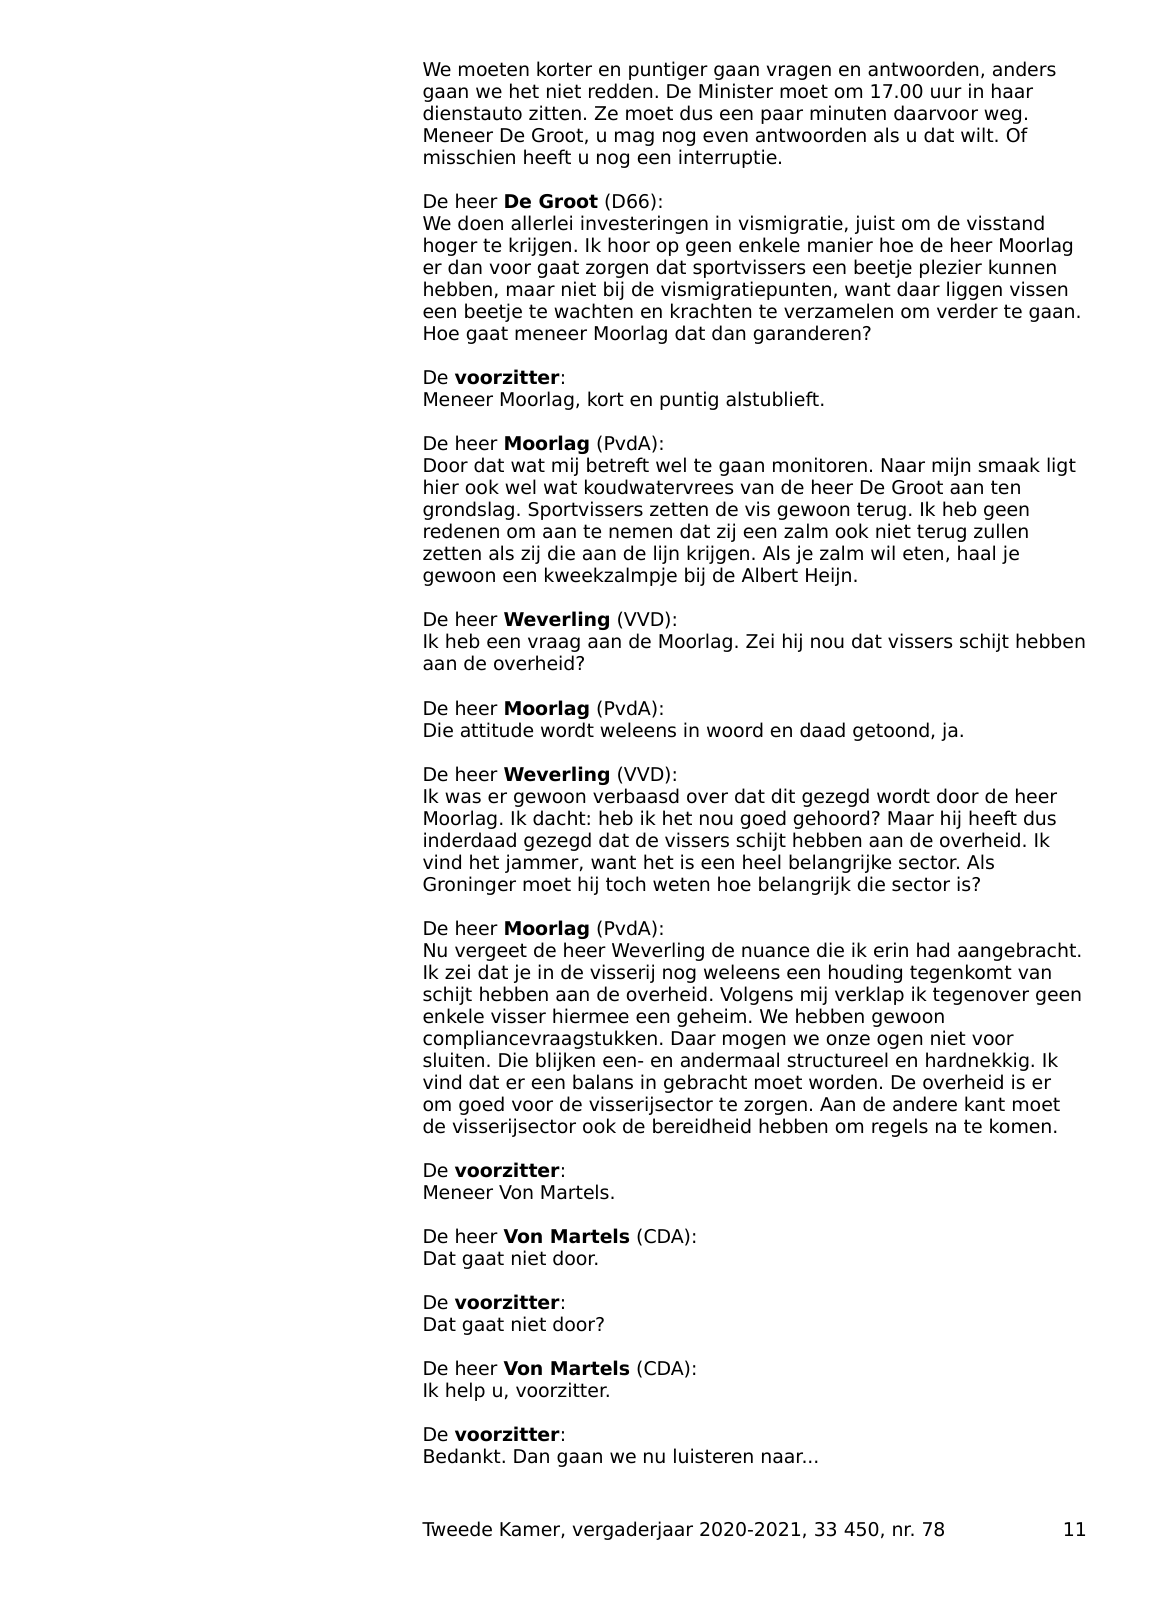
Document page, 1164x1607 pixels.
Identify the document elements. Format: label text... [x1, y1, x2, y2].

text De heer Moorlag (PvdA): [422, 697, 1087, 719]
text De voorzitter: [422, 367, 1087, 389]
text De heer Moorlag (PvdA): [422, 918, 1087, 940]
text De heer Von Martels (CDA): [422, 1226, 1087, 1248]
text De heer Von Martels (CDA): [422, 1358, 1087, 1380]
text Dat gaat niet door. [422, 1248, 1087, 1270]
text Door dat wat mij betreft wel te gaan monitoren. Naar mijn smaak ligt hier ook wel wat koudwatervrees van de heer De Groot aan ten grondslag. Sportvissers zetten de vis gewoon terug. Ik heb geen redenen om aan te nemen dat zij een zalm ook niet terug zullen zetten als zij die aan de lijn krijgen. Als je zalm wil eten, haal je gewoon een kweekzalmpje bij de Albert Heijn. [422, 455, 1087, 587]
text Meneer Moorlag, kort en puntig alstublieft. [422, 389, 1087, 411]
text De heer Weverling (VVD): [422, 609, 1087, 631]
text Bedankt. Dan gaan we nu luisteren naar... [422, 1446, 1087, 1468]
text Ik help u, voorzitter. [422, 1380, 1087, 1402]
text Dat gaat niet door? [422, 1314, 1087, 1336]
text De voorzitter: [422, 1424, 1087, 1446]
text Ik heb een vraag aan de Moorlag. Zei hij nou dat vissers schijt hebben aan de overheid? [422, 631, 1087, 675]
text Nu vergeet de heer Weverling de nuance die ik erin had aangebracht. Ik zei dat je in de visserij nog weleens een houding tegenkomt van schijt hebben aan de overheid. Volgens mij verklap ik tegenover geen enkele visser hiermee een geheim. We hebben gewoon compliancevraagstukken. Daar mogen we onze ogen niet voor sluiten. Die blijken een- en andermaal structureel en hardnekkig. Ik vind dat er een balans in gebracht moet worden. De overheid is er om goed voor de visserijsector te zorgen. Aan de andere kant moet de visserijsector ook de bereidheid hebben om regels na te komen. [422, 940, 1087, 1137]
text We moeten korter en puntiger gaan vragen en antwoorden, anders gaan we het niet redden. De Minister moet om 17.00 uur in haar dienstauto zitten. Ze moet dus een paar minuten daarvoor weg. Meneer De Groot, u mag nog even antwoorden als u dat wilt. Of misschien heeft u nog een interruptie. [422, 59, 1087, 169]
text De voorzitter: [422, 1160, 1087, 1182]
text De heer Weverling (VVD): [422, 764, 1087, 786]
text De voorzitter: [422, 1292, 1087, 1314]
text Meneer Von Martels. [422, 1182, 1087, 1204]
text De heer Moorlag (PvdA): [422, 433, 1087, 455]
text Ik was er gewoon verbaasd over dat dit gezegd wordt door de heer Moorlag. Ik dacht: heb ik het nou goed gehoord? Maar hij heeft dus inderdaad gezegd dat de vissers schijt hebben aan de overheid. Ik vind het jammer, want het is een heel belangrijke sector. Als Groninger moet hij toch weten hoe belangrijk die sector is? [422, 786, 1087, 896]
text We doen allerlei investeringen in vismigratie, juist om de visstand hoger te krijgen. Ik hoor op geen enkele manier hoe de heer Moorlag er dan voor gaat zorgen dat sportvissers een beetje plezier kunnen hebben, maar niet bij de vismigratiepunten, want daar liggen vissen een beetje te wachten en krachten te verzamelen om verder te gaan. Hoe gaat meneer Moorlag dat dan garanderen? [422, 213, 1087, 345]
text De heer De Groot (D66): [422, 191, 1087, 213]
text Die attitude wordt weleens in woord en daad getoond, ja. [422, 719, 1087, 741]
